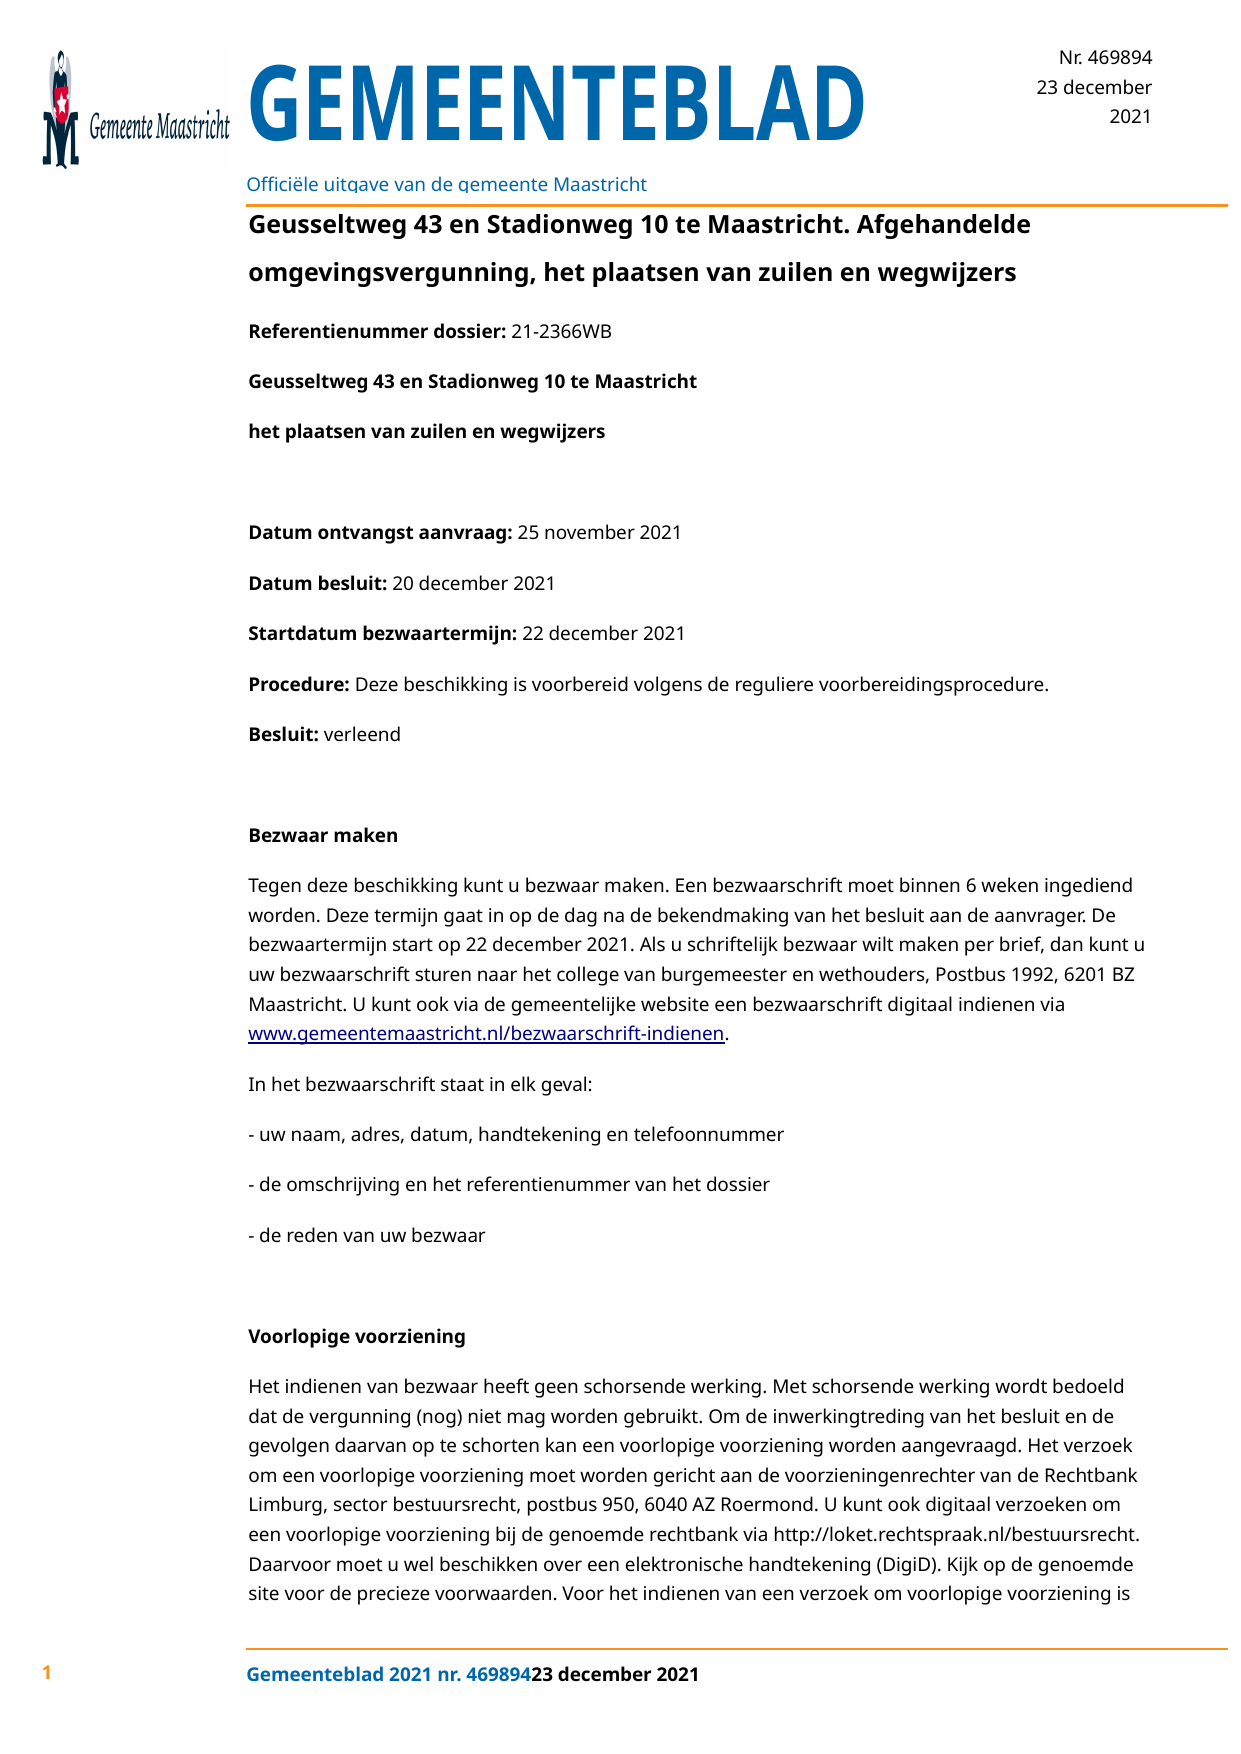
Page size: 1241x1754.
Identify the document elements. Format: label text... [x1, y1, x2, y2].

picture [41, 47, 231, 172]
text - de reden van uw bezwaar [248, 1222, 1152, 1248]
text Datum besluit: 20 december 2021 [248, 570, 1152, 596]
text Referentienummer dossier: 21-2366WB [248, 318, 1152, 344]
text het plaatsen van zuilen en wegwijzers [248, 419, 1152, 444]
text Geusseltweg 43 en Stadionweg 10 te Maastricht [248, 368, 1152, 394]
text Datum ontvangst aanvraag: 25 november 2021 [248, 519, 1152, 545]
text In het bezwaarschrift staat in elk geval: [248, 1071, 1152, 1097]
text Het indienen van bezwaar heeft geen schorsende werking. Met schorsende werking wordt bedoeld dat de vergunning (nog) niet mag worden gebruikt. Om de inwerkingtreding van het besluit en de gevolgen daarvan op te schorten kan een voorlopige voorziening worden aangevraagd. Het verzoek om een voorlopige voorziening moet worden gericht aan de voorzieningenrechter van de Rechtbank Limburg, sector bestuursrecht, postbus 950, 6040 AZ Roermond. U kunt ook digitaal verzoeken om een voorlopige voorziening bij de genoemde rechtbank via http://loket.rechtspraak.nl/bestuursrecht. Daarvoor moet u wel beschikken over een elektronische handtekening (DigiD). Kijk op de genoemde site voor de precieze voorwaarden. Voor het indienen van een verzoek om voorlopige voorziening is [248, 1373, 1152, 1606]
text Besluit: verleend [248, 721, 1152, 747]
text - uw naam, adres, datum, handtekening en telefoonnummer [248, 1121, 1152, 1147]
text Startdatum bezwaartermijn: 22 december 2021 [248, 620, 1152, 646]
text Bezwaar maken [248, 822, 1152, 848]
text Voorlopige voorziening [248, 1323, 1152, 1349]
text Tegen deze beschikking kunt u bezwaar maken. Een bezwaarschrift moet binnen 6 weken ingediend worden. Deze termijn gaat in op de dag na de bekendmaking van het besluit aan de aanvrager. De bezwaartermijn start op 22 december 2021. Als u schriftelijk bezwaar wilt maken per brief, dan kunt u uw bezwaarschrift sturen naar het college van burgemeester en wethouders, Postbus 1992, 6201 BZ Maastricht. U kunt ook via de gemeentelijke website een bezwaarschrift digitaal indienen via www.gemeentemaastricht.nl/bezwaarschrift-indienen. [248, 872, 1152, 1046]
text Procedure: Deze beschikking is voorbereid volgens de reguliere voorbereidingsprocedure. [248, 671, 1152, 697]
text Geusseltweg 43 en Stadionweg 10 te Maastricht. Afgehandelde omgevingsvergunning, het plaatsen van zuilen en wegwijzers [248, 207, 1152, 288]
text - de omschrijving en het referentienummer van het dossier [248, 1172, 1152, 1197]
